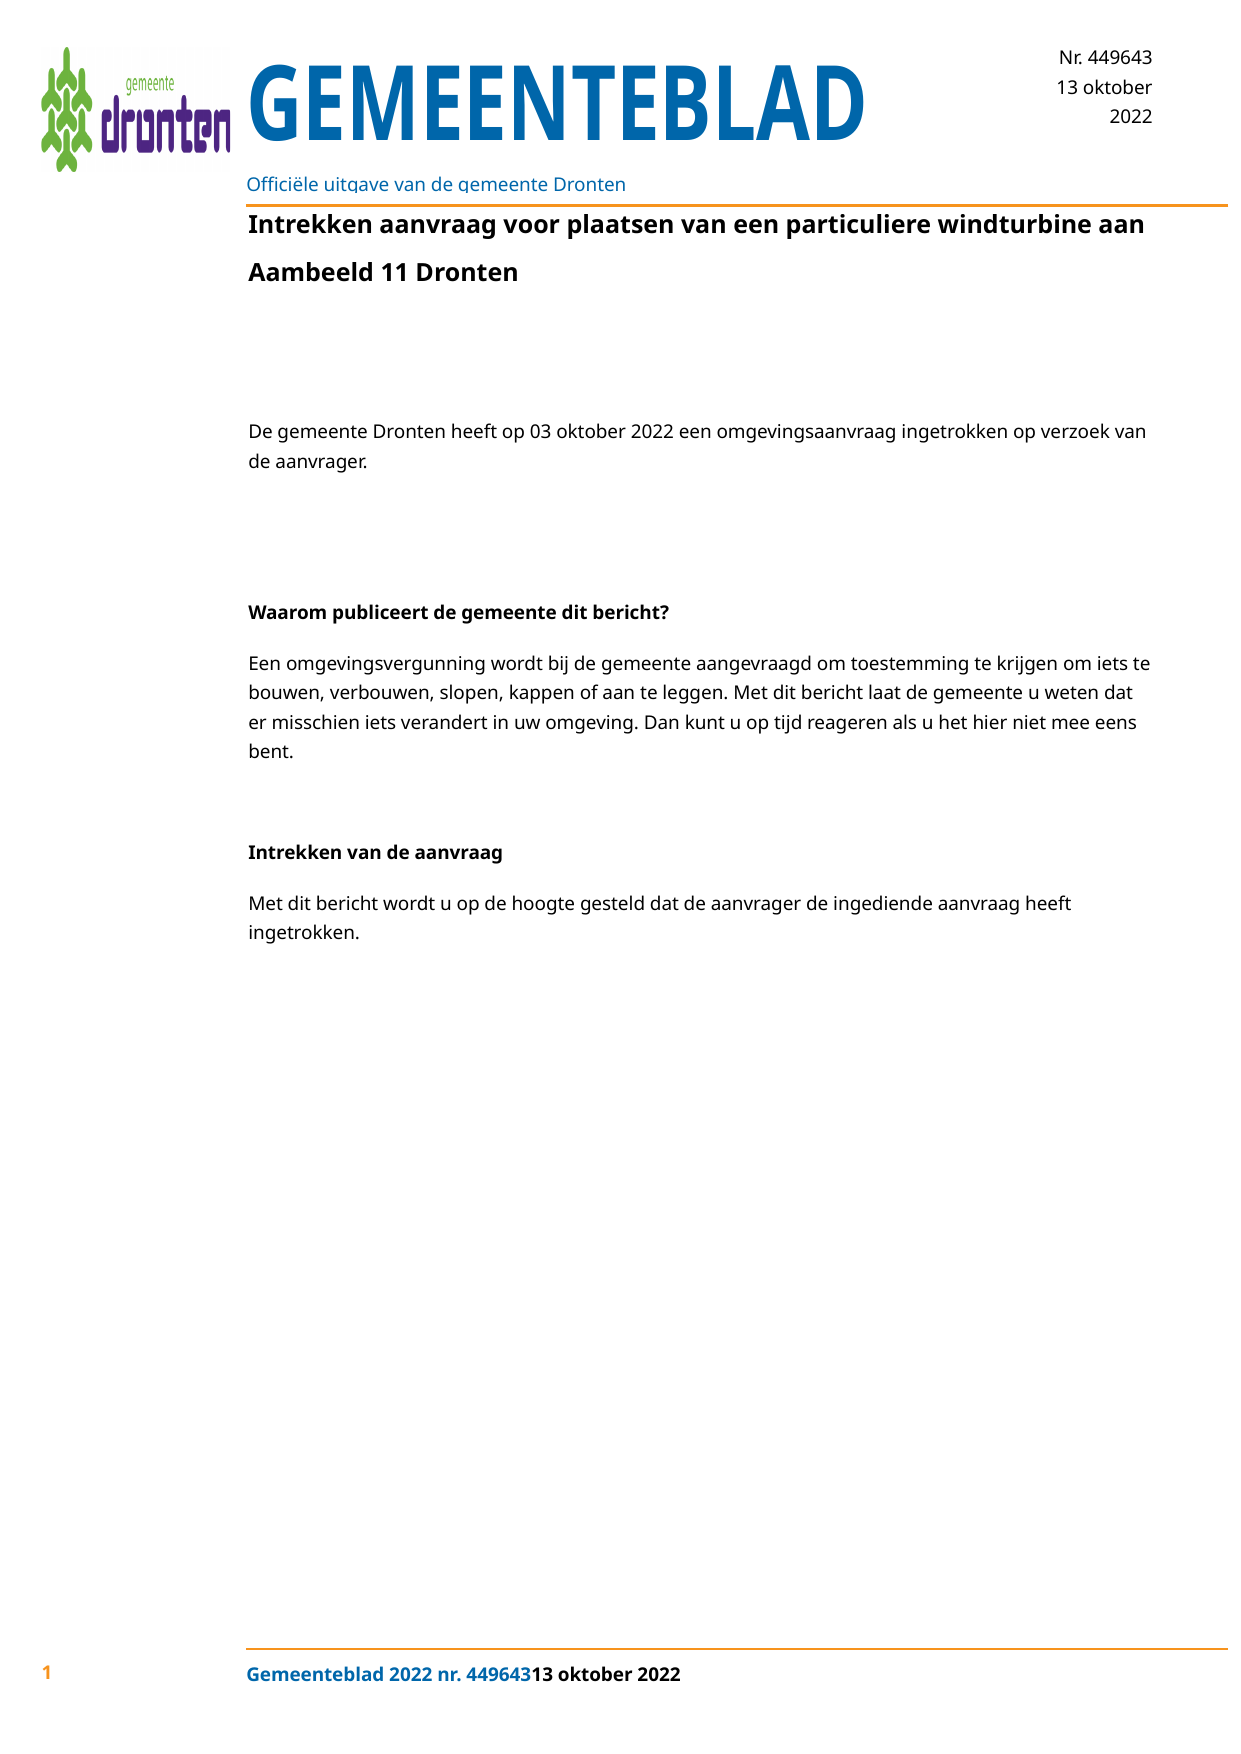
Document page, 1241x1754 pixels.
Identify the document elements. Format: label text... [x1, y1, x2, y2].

picture [41, 47, 231, 172]
text Waarom publiceert de gemeente dit bericht? [248, 599, 1152, 625]
text Intrekken van de aanvraag [248, 839, 1152, 865]
text Met dit bericht wordt u op de hoogte gesteld dat de aanvrager de ingediende aanvraag heeft ingetrokken. [248, 890, 1152, 945]
text De gemeente Dronten heeft op 03 oktober 2022 een omgevingsaanvraag ingetrokken op verzoek van de aanvrager. [248, 419, 1152, 474]
text Intrekken aanvraag voor plaatsen van een particuliere windturbine aan Aambeeld 11 Dronten [248, 207, 1152, 288]
text Een omgevingsvergunning wordt bij de gemeente aangevraagd om toestemming te krijgen om iets te bouwen, verbouwen, slopen, kappen of aan te leggen. Met dit bericht laat de gemeente u weten dat er misschien iets verandert in uw omgeving. Dan kunt u op tijd reageren als u het hier niet mee eens bent. [248, 650, 1152, 764]
